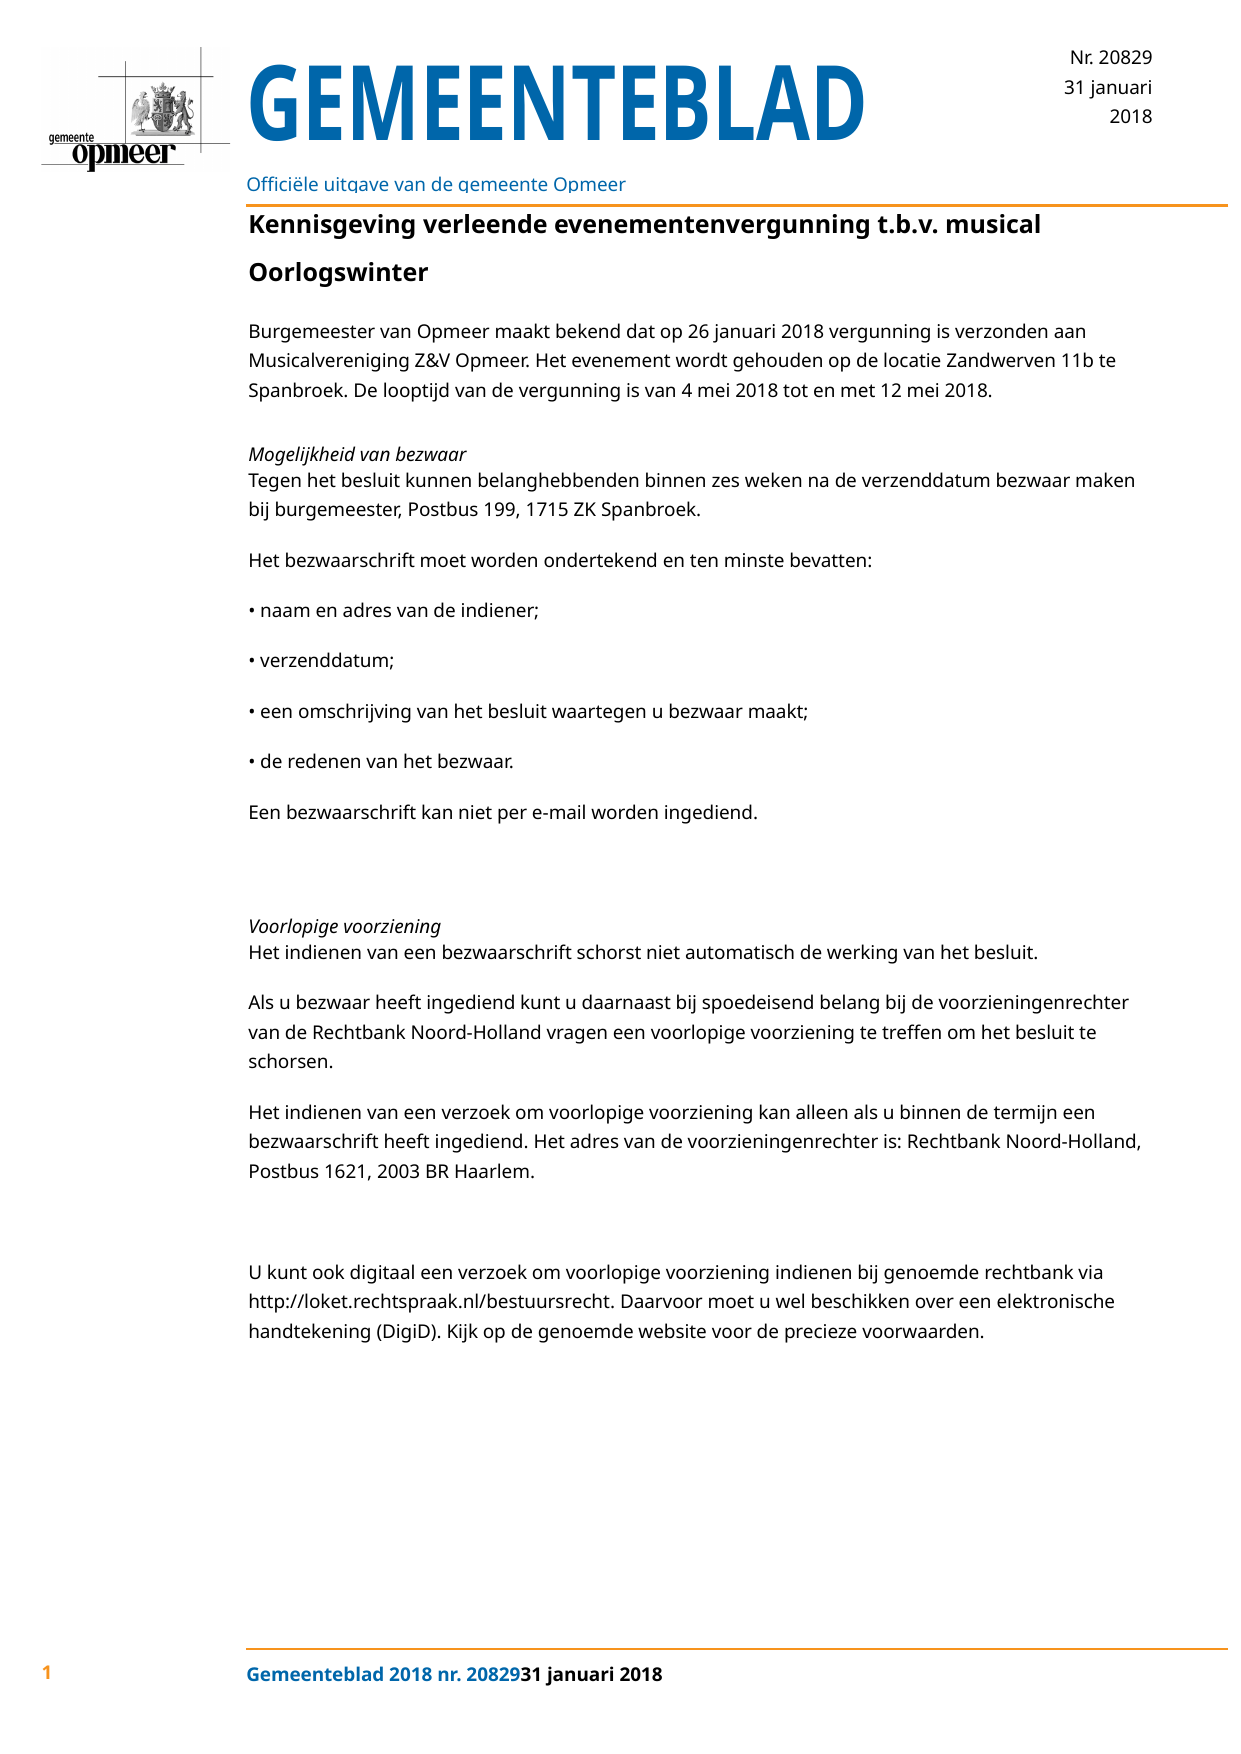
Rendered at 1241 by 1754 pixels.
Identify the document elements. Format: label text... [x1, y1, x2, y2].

text Tegen het besluit kunnen belanghebbenden binnen zes weken na de verzenddatum bezwaar maken bij burgemeester, Postbus 199, 1715 ZK Spanbroek. [248, 467, 1152, 522]
text Mogelijkheid van bezwaar [248, 441, 1152, 467]
text Het indienen van een bezwaarschrift schorst niet automatisch de werking van het besluit. [248, 939, 1152, 965]
text Kennisgeving verleende evenementenvergunning t.b.v. musical Oorlogswinter [248, 207, 1152, 288]
text • naam en adres van de indiener; [248, 597, 1152, 623]
text Voorlopige voorziening [248, 913, 1152, 939]
text Het indienen van een verzoek om voorlopige voorziening kan alleen als u binnen de termijn een bezwaarschrift heeft ingediend. Het adres van de voorzieningenrechter is: Rechtbank Noord-Holland, Postbus 1621, 2003 BR Haarlem. [248, 1099, 1152, 1184]
text • verzenddatum; [248, 648, 1152, 673]
text • een omschrijving van het besluit waartegen u bezwaar maakt; [248, 698, 1152, 724]
text Een bezwaarschrift kan niet per e-mail worden ingediend. [248, 799, 1152, 824]
text • de redenen van het bezwaar. [248, 748, 1152, 774]
text Burgemeester van Opmeer maakt bekend dat op 26 januari 2018 vergunning is verzonden aan Musicalvereniging Z&V Opmeer. Het evenement wordt gehouden op de locatie Zandwerven 11b te Spanbroek. De looptijd van de vergunning is van 4 mei 2018 tot en met 12 mei 2018. [248, 318, 1152, 403]
text U kunt ook digitaal een verzoek om voorlopige voorziening indienen bij genoemde rechtbank via http://loket.rechtspraak.nl/bestuursrecht. Daarvoor moet u wel beschikken over een elektronische handtekening (DigiD). Kijk op de genoemde website voor de precieze voorwaarden. [248, 1259, 1152, 1344]
picture [41, 47, 231, 172]
text Het bezwaarschrift moet worden ondertekend en ten minste bevatten: [248, 547, 1152, 572]
text Als u bezwaar heeft ingediend kunt u daarnaast bij spoedeisend belang bij de voorzieningenrechter van de Rechtbank Noord-Holland vragen een voorlopige voorziening te treffen om het besluit te schorsen. [248, 989, 1152, 1074]
